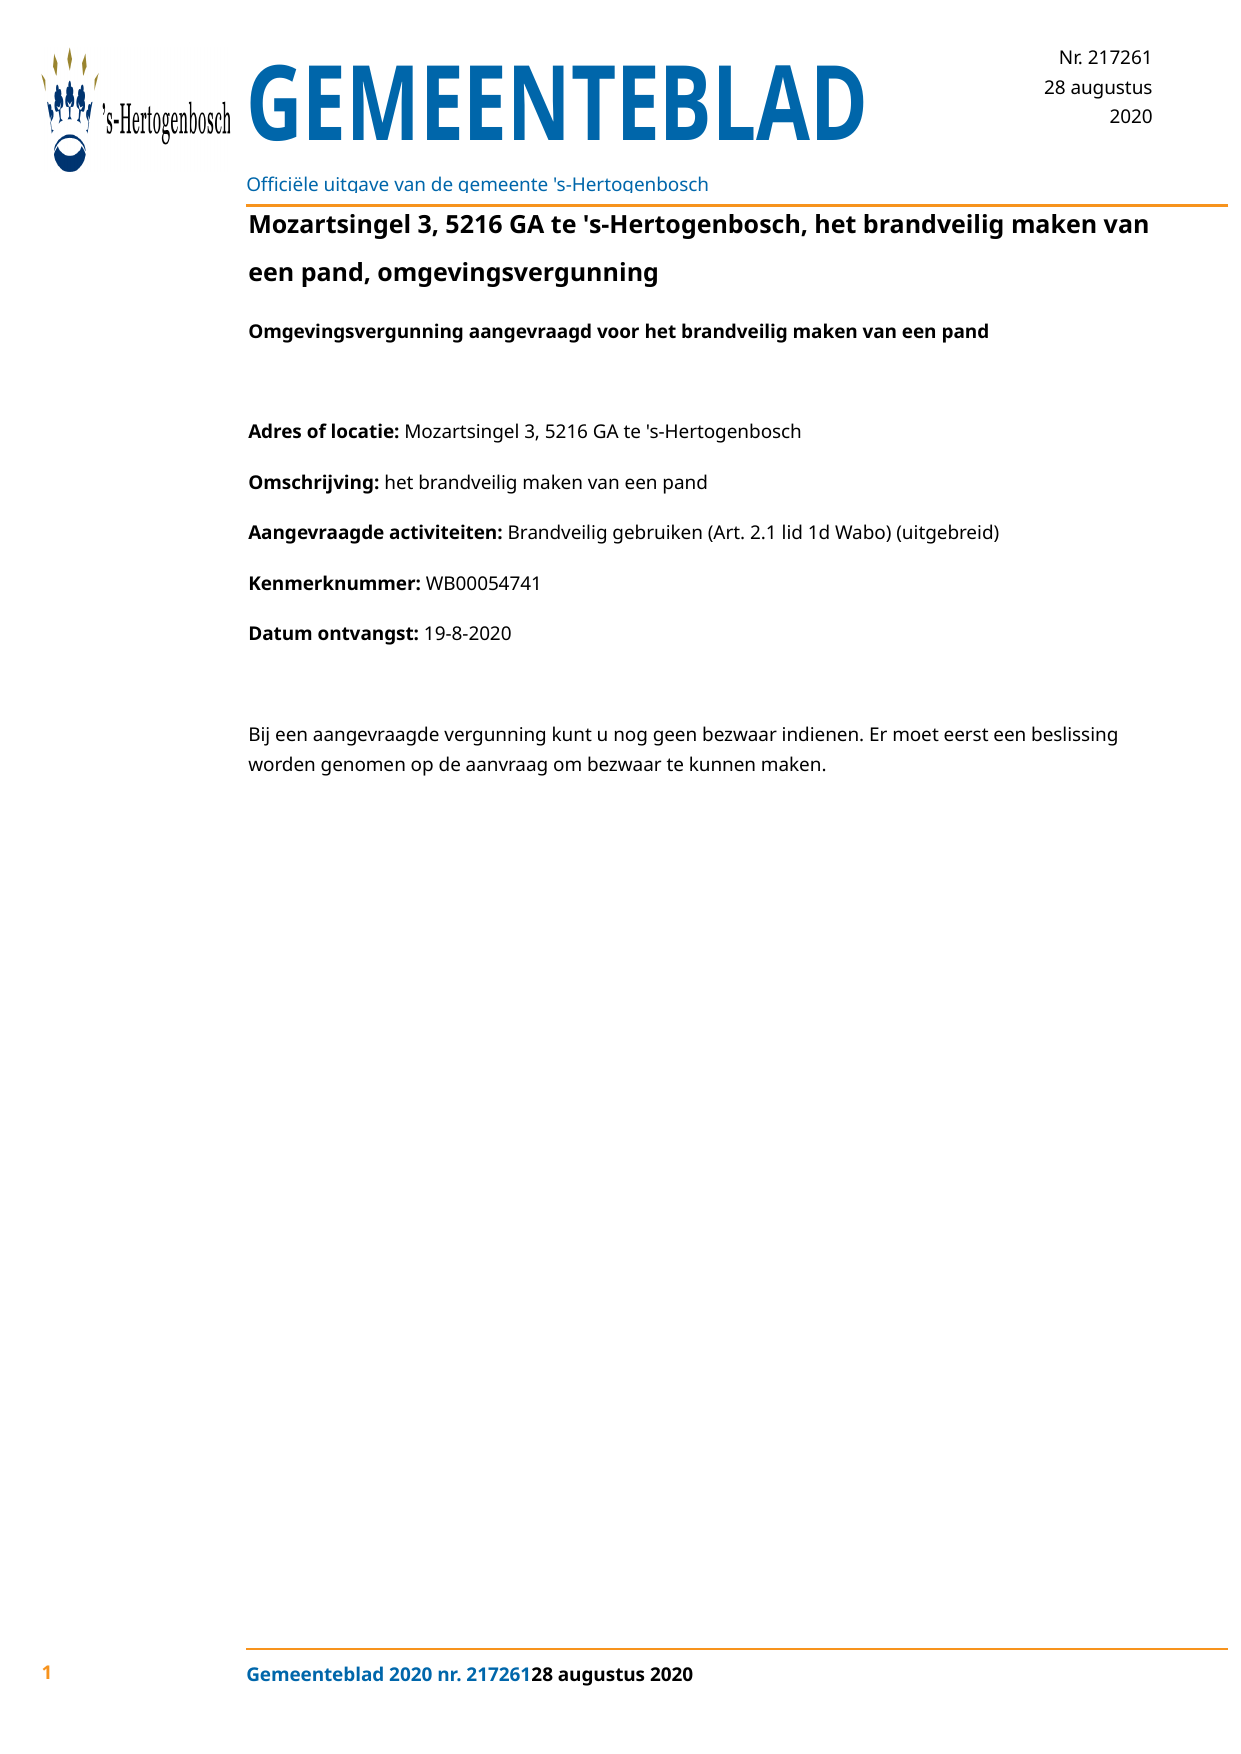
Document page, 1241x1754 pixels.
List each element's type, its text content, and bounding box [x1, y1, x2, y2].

picture [41, 47, 231, 172]
text Adres of locatie: Mozartsingel 3, 5216 GA te 's-Hertogenbosch [248, 419, 1152, 444]
text Kenmerknummer: WB00054741 [248, 570, 1152, 596]
text Datum ontvangst: 19-8-2020 [248, 620, 1152, 646]
text Mozartsingel 3, 5216 GA te 's-Hertogenbosch, het brandveilig maken van een pand, omgevingsvergunning [248, 207, 1152, 288]
text Bij een aangevraagde vergunning kunt u nog geen bezwaar indienen. Er moet eerst een beslissing worden genomen op de aanvraag om bezwaar te kunnen maken. [248, 721, 1152, 777]
text Aangevraagde activiteiten: Brandveilig gebruiken (Art. 2.1 lid 1d Wabo) (uitgebreid) [248, 519, 1152, 545]
text Omgevingsvergunning aangevraagd voor het brandveilig maken van een pand [248, 318, 1152, 344]
text Omschrijving: het brandveilig maken van een pand [248, 469, 1152, 495]
